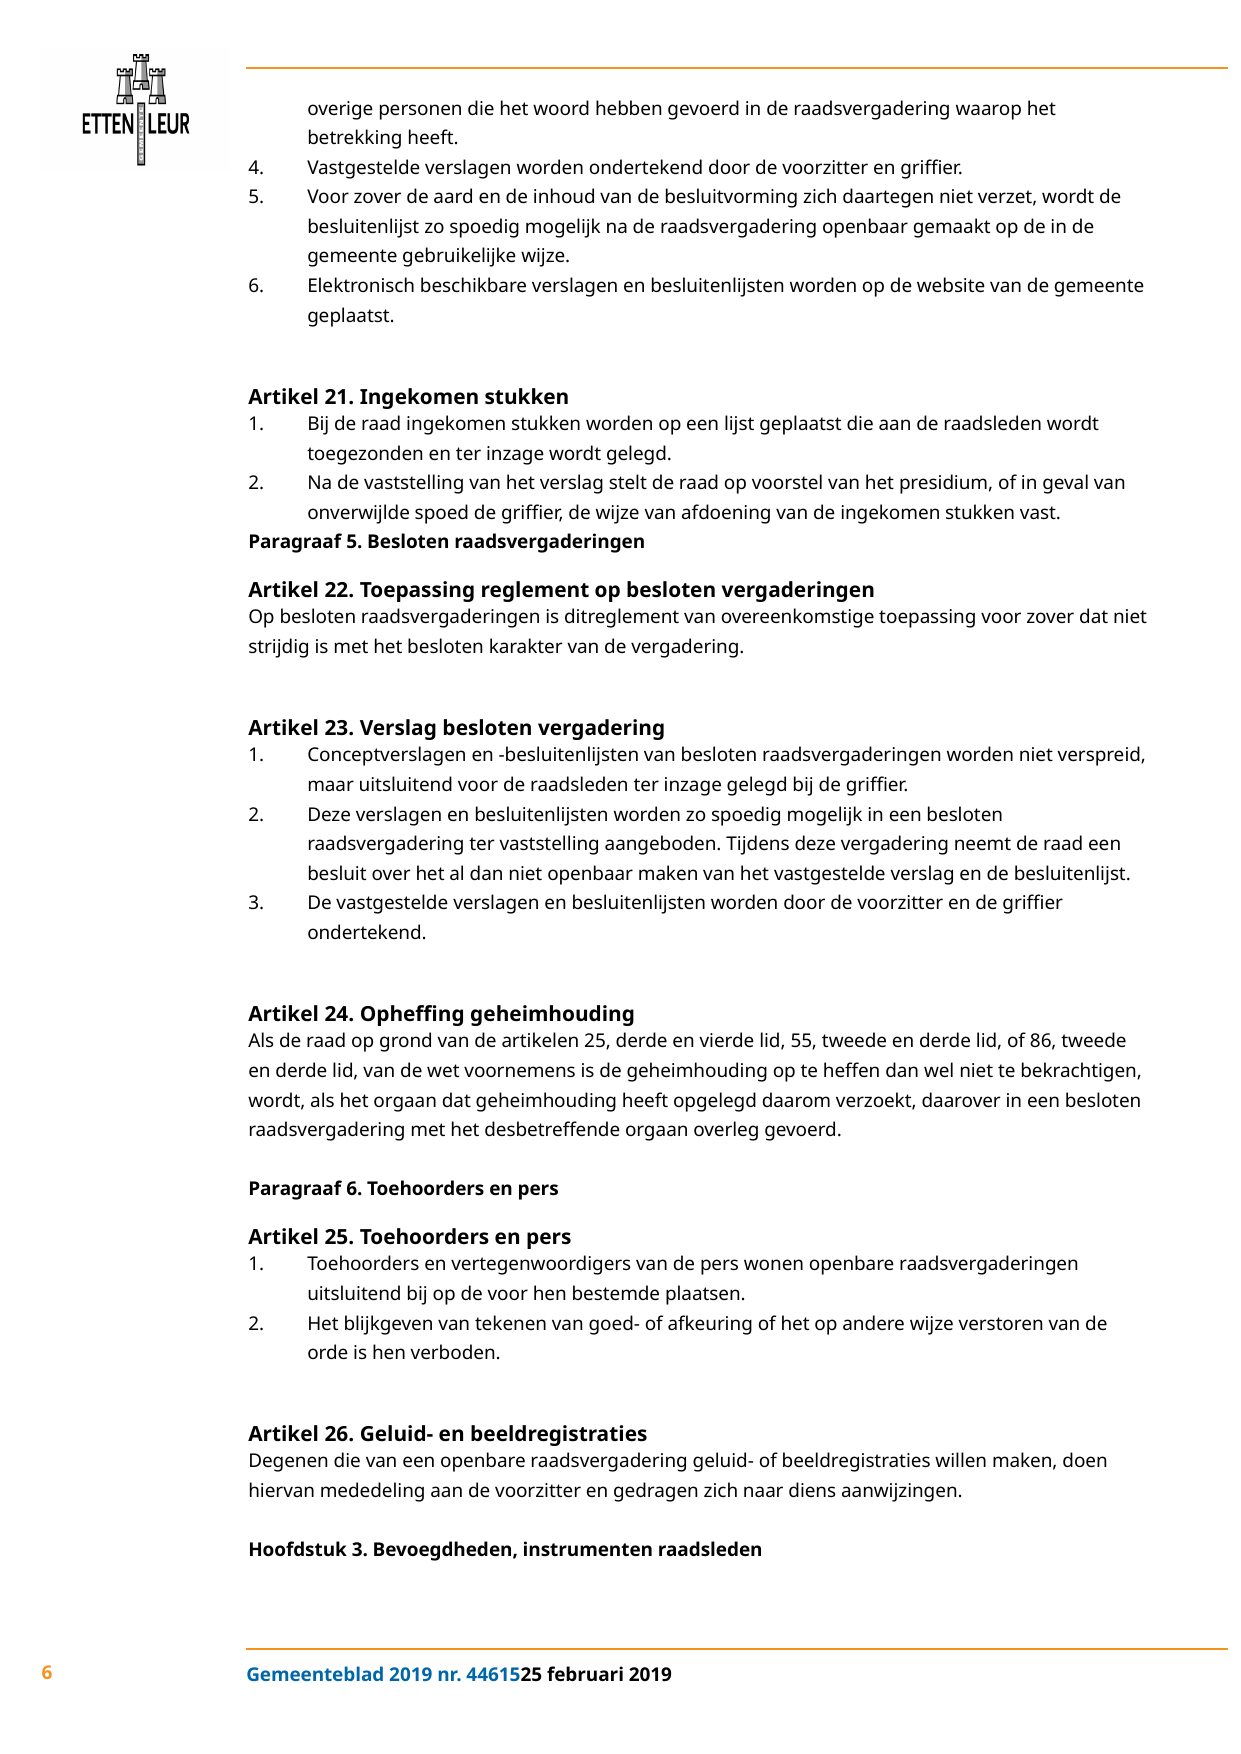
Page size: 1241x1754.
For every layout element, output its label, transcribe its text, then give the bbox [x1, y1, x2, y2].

text Artikel 22. Toepassing reglement op besloten vergaderingen [248, 575, 1152, 604]
list Vastgestelde verslagen worden ondertekend door de voorzitter en griffier. [248, 154, 1152, 180]
list Deze verslagen en besluitenlijsten worden zo spoedig mogelijk in een besloten raadsvergadering ter vaststelling aangeboden. Tijdens deze vergadering neemt de raad een besluit over het al dan niet openbaar maken van het vastgestelde verslag en de besluitenlijst. [248, 801, 1152, 886]
text Paragraaf 6. Toehoorders en pers [248, 1176, 1152, 1201]
text Artikel 24. Opheffing geheimhouding [248, 999, 1152, 1028]
list Elektronisch beschikbare verslagen en besluitenlijsten worden op de website van de gemeente geplaatst. [248, 272, 1152, 328]
list Conceptverslagen en -besluitenlijsten van besloten raadsvergaderingen worden niet verspreid, maar uitsluitend voor de raadsleden ter inzage gelegd bij de griffier. [248, 742, 1152, 797]
text Op besloten raadsvergaderingen is ditreglement van overeenkomstige toepassing voor zover dat niet strijdig is met het besloten karakter van de vergadering. [248, 604, 1152, 659]
text Paragraaf 5. Besloten raadsvergaderingen [248, 529, 1152, 554]
text Artikel 23. Verslag besloten vergadering [248, 713, 1152, 742]
list De vastgestelde verslagen en besluitenlijsten worden door de voorzitter en de griffier ondertekend. [248, 889, 1152, 945]
text Artikel 25. Toehoorders en pers [248, 1222, 1152, 1251]
list Bij de raad ingekomen stukken worden op een lijst geplaatst die aan de raadsleden wordt toegezonden en ter inzage wordt gelegd. [248, 410, 1152, 466]
text Hoofdstuk 3. Bevoegdheden, instrumenten raadsleden [248, 1536, 1152, 1562]
text Artikel 26. Geluid- en beeldregistraties [248, 1419, 1152, 1448]
text Artikel 21. Ingekomen stukken [248, 382, 1152, 410]
text Degenen die van een openbare raadsvergadering geluid- of beeldregistraties willen maken, doen hiervan mededeling aan de voorzitter en gedragen zich naar diens aanwijzingen. [248, 1448, 1152, 1503]
list Na de vaststelling van het verslag stelt de raad op voorstel van het presidium, of in geval van onverwijlde spoed de griffier, de wijze van afdoening van de ingekomen stukken vast. [248, 469, 1152, 525]
list Voor zover de aard en de inhoud van de besluitvorming zich daartegen niet verzet, wordt de besluitenlijst zo spoedig mogelijk na de raadsvergadering openbaar gemaakt op de in de gemeente gebruikelijke wijze. [248, 183, 1152, 268]
list Het blijkgeven van tekenen van goed- of afkeuring of het op andere wijze verstoren van de orde is hen verboden. [248, 1310, 1152, 1365]
text Als de raad op grond van de artikelen 25, derde en vierde lid, 55, tweede en derde lid, of 86, tweede en derde lid, van de wet voornemens is de geheimhouding op te heffen dan wel niet te bekrachtigen, wordt, als het orgaan dat geheimhouding heeft opgelegd daarom verzoekt, daarover in een besloten raadsvergadering met het desbetreffende orgaan overleg gevoerd. [248, 1028, 1152, 1142]
picture [41, 47, 231, 172]
list overige personen die het woord hebben gevoerd in de raadsvergadering waarop het betrekking heeft. [248, 95, 1152, 150]
list Toehoorders en vertegenwoordigers van de pers wonen openbare raadsvergaderingen uitsluitend bij op de voor hen bestemde plaatsen. [248, 1251, 1152, 1306]
